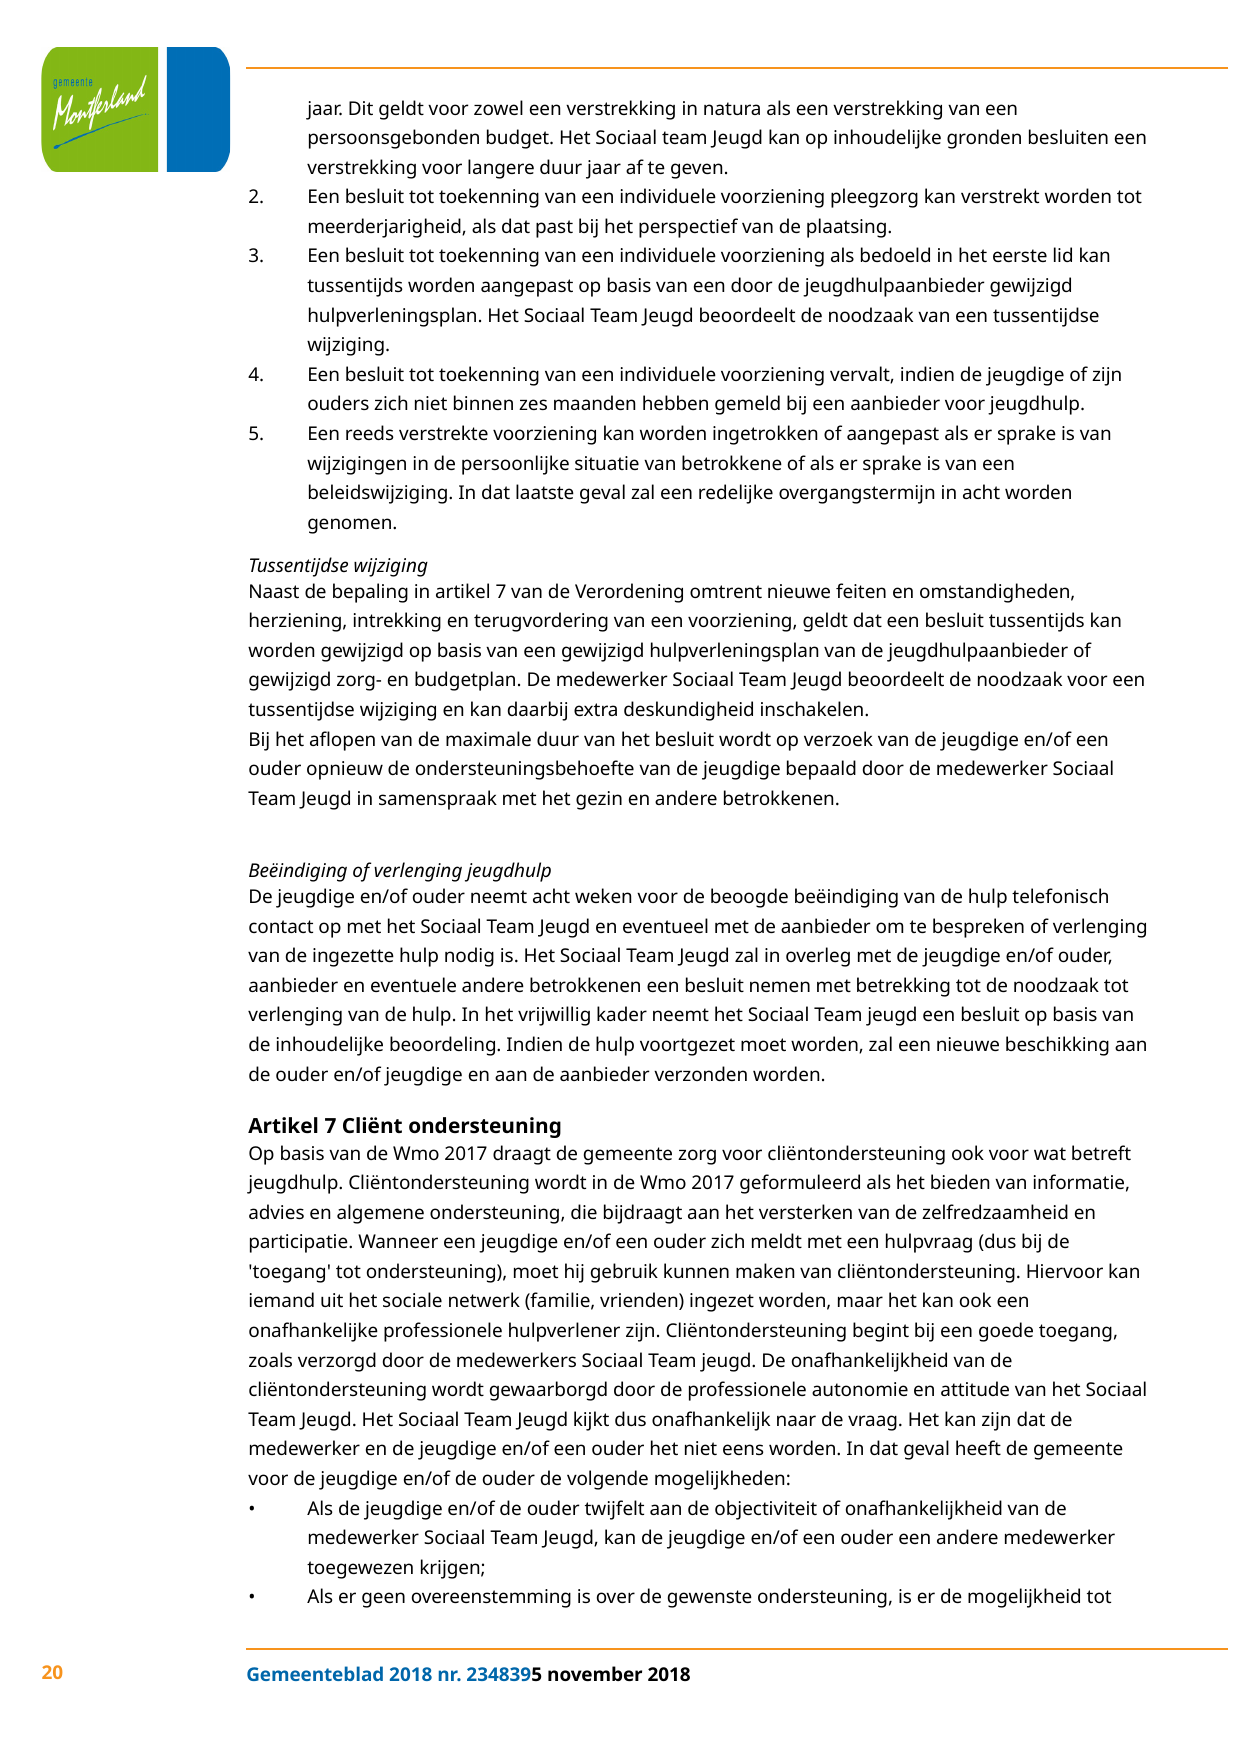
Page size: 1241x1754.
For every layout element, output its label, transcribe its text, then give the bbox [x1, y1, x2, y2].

text Bij het aflopen van de maximale duur van het besluit wordt op verzoek van de jeugdige en/of een ouder opnieuw de ondersteuningsbehoefte van de jeugdige bepaald door de medewerker Sociaal Team Jeugd in samenspraak met het gezin en andere betrokkenen. [248, 726, 1152, 811]
text Naast de bepaling in artikel 7 van de Verordening omtrent nieuwe feiten en omstandigheden, herziening, intrekking en terugvordering van een voorziening, geldt dat een besluit tussentijds kan worden gewijzigd op basis van een gewijzigd hulpverleningsplan van de jeugdhulpaanbieder of gewijzigd zorg- en budgetplan. De medewerker Sociaal Team Jeugd beoordeelt de noodzaak voor een tussentijdse wijziging en kan daarbij extra deskundigheid inschakelen. [248, 578, 1152, 722]
text Artikel 7 Cliënt ondersteuning [248, 1111, 1152, 1140]
list Als er geen overeenstemming is over de gewenste ondersteuning, is er de mogelijkheid tot [248, 1583, 1152, 1609]
list Als de jeugdige en/of de ouder twijfelt aan de objectiviteit of onafhankelijkheid van de medewerker Sociaal Team Jeugd, kan de jeugdige en/of een ouder een andere medewerker toegewezen krijgen; [248, 1495, 1152, 1579]
text Beëindiging of verlenging jeugdhulp [248, 858, 1152, 883]
list Een besluit tot toekenning van een individuele voorziening als bedoeld in het eerste lid kan tussentijds worden aangepast op basis van een door de jeugdhulpaanbieder gewijzigd hulpverleningsplan. Het Sociaal Team Jeugd beoordeelt de noodzaak van een tussentijdse wijziging. [248, 243, 1152, 357]
text Op basis van de Wmo 2017 draagt de gemeente zorg voor cliëntondersteuning ook voor wat betreft jeugdhulp. Cliëntondersteuning wordt in de Wmo 2017 geformuleerd als het bieden van informatie, advies en algemene ondersteuning, die bijdraagt aan het versterken van de zelfredzaamheid en participatie. Wanneer een jeugdige en/of een ouder zich meldt met een hulpvraag (dus bij de 'toegang' tot ondersteuning), moet hij gebruik kunnen maken van cliëntondersteuning. Hiervoor kan iemand uit het sociale netwerk (familie, vrienden) ingezet worden, maar het kan ook een onafhankelijke professionele hulpverlener zijn. Cliëntondersteuning begint bij een goede toegang, zoals verzorgd door de medewerkers Sociaal Team jeugd. De onafhankelijkheid van de cliëntondersteuning wordt gewaarborgd door de professionele autonomie en attitude van het Sociaal Team Jeugd. Het Sociaal Team Jeugd kijkt dus onafhankelijk naar de vraag. Het kan zijn dat de medewerker en de jeugdige en/of een ouder het niet eens worden. In dat geval heeft de gemeente voor de jeugdige en/of de ouder de volgende mogelijkheden: [248, 1140, 1152, 1491]
list Een besluit tot toekenning van een individuele voorziening vervalt, indien de jeugdige of zijn ouders zich niet binnen zes maanden hebben gemeld bij een aanbieder voor jeugdhulp. [248, 361, 1152, 416]
list Een besluit tot toekenning van een individuele voorziening pleegzorg kan verstrekt worden tot meerderjarigheid, als dat past bij het perspectief van de plaatsing. [248, 183, 1152, 239]
picture [41, 47, 231, 172]
list Een reeds verstrekte voorziening kan worden ingetrokken of aangepast als er sprake is van wijzigingen in de persoonlijke situatie van betrokkene of als er sprake is van een beleidswijziging. In dat laatste geval zal een redelijke overgangstermijn in acht worden genomen. [248, 420, 1152, 535]
list jaar. Dit geldt voor zowel een verstrekking in natura als een verstrekking van een persoonsgebonden budget. Het Sociaal team Jeugd kan op inhoudelijke gronden besluiten een verstrekking voor langere duur jaar af te geven. [248, 95, 1152, 180]
text De jeugdige en/of ouder neemt acht weken voor de beoogde beëindiging van de hulp telefonisch contact op met het Sociaal Team Jeugd en eventueel met de aanbieder om te bespreken of verlenging van de ingezette hulp nodig is. Het Sociaal Team Jeugd zal in overleg met de jeugdige en/of ouder, aanbieder en eventuele andere betrokkenen een besluit nemen met betrekking tot de noodzaak tot verlenging van de hulp. In het vrijwillig kader neemt het Sociaal Team jeugd een besluit op basis van de inhoudelijke beoordeling. Indien de hulp voortgezet moet worden, zal een nieuwe beschikking aan de ouder en/of jeugdige en aan de aanbieder verzonden worden. [248, 883, 1152, 1087]
text Tussentijdse wijziging [248, 552, 1152, 578]
